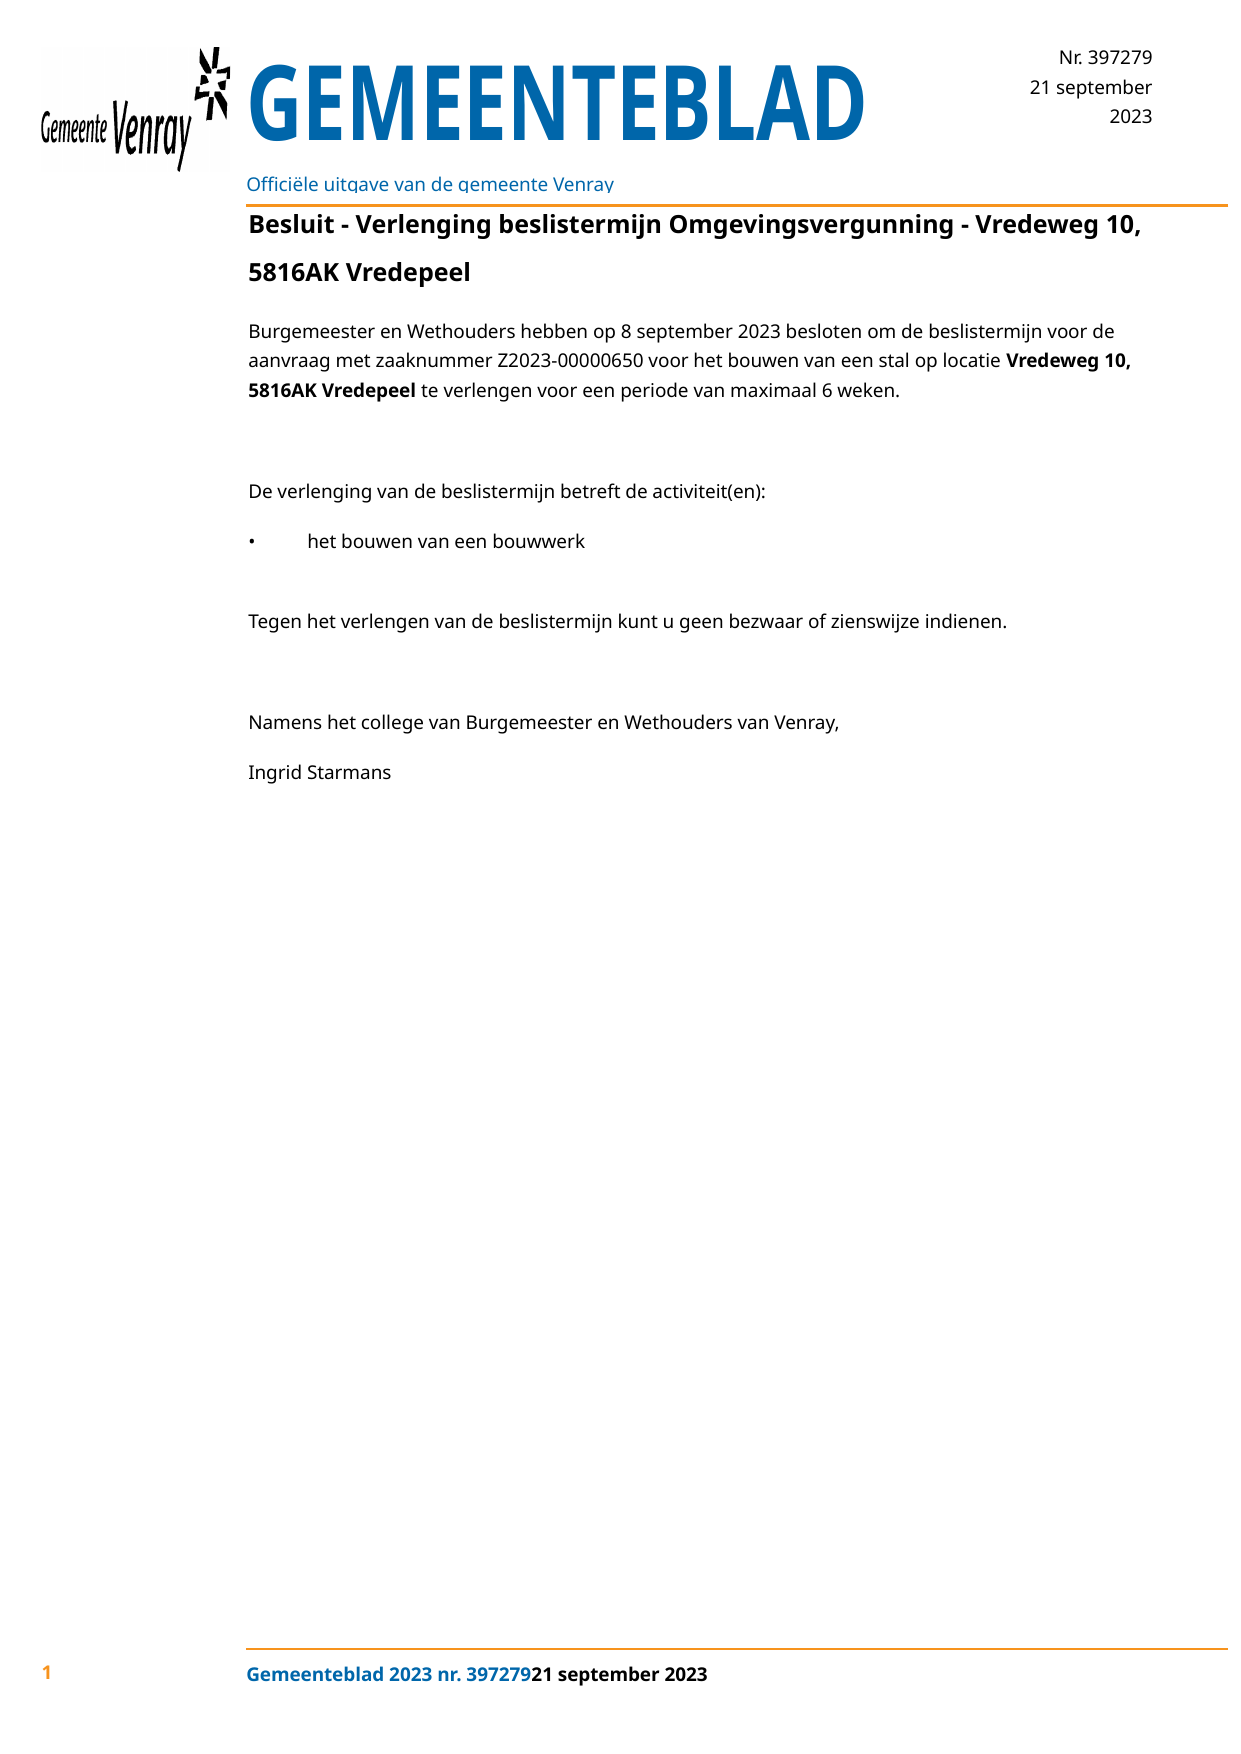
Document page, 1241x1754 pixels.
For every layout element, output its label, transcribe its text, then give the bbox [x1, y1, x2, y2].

text Namens het college van Burgemeester en Wethouders van Venray, [248, 709, 1152, 735]
picture [41, 47, 231, 172]
text Ingrid Starmans [248, 759, 1152, 785]
text Burgemeester en Wethouders hebben op 8 september 2023 besloten om de beslistermijn voor de aanvraag met zaaknummer Z2023-00000650 voor het bouwen van een stal op locatie Vredeweg 10, 5816AK Vredepeel te verlengen voor een periode van maximaal 6 weken. [248, 318, 1152, 403]
text De verlenging van de beslistermijn betreft de activiteit(en): [248, 478, 1152, 504]
text Tegen het verlengen van de beslistermijn kunt u geen bezwaar of zienswijze indienen. [248, 608, 1152, 634]
list het bouwen van een bouwwerk [248, 528, 1152, 554]
text Besluit - Verlenging beslistermijn Omgevingsvergunning - Vredeweg 10, 5816AK Vredepeel [248, 207, 1152, 288]
